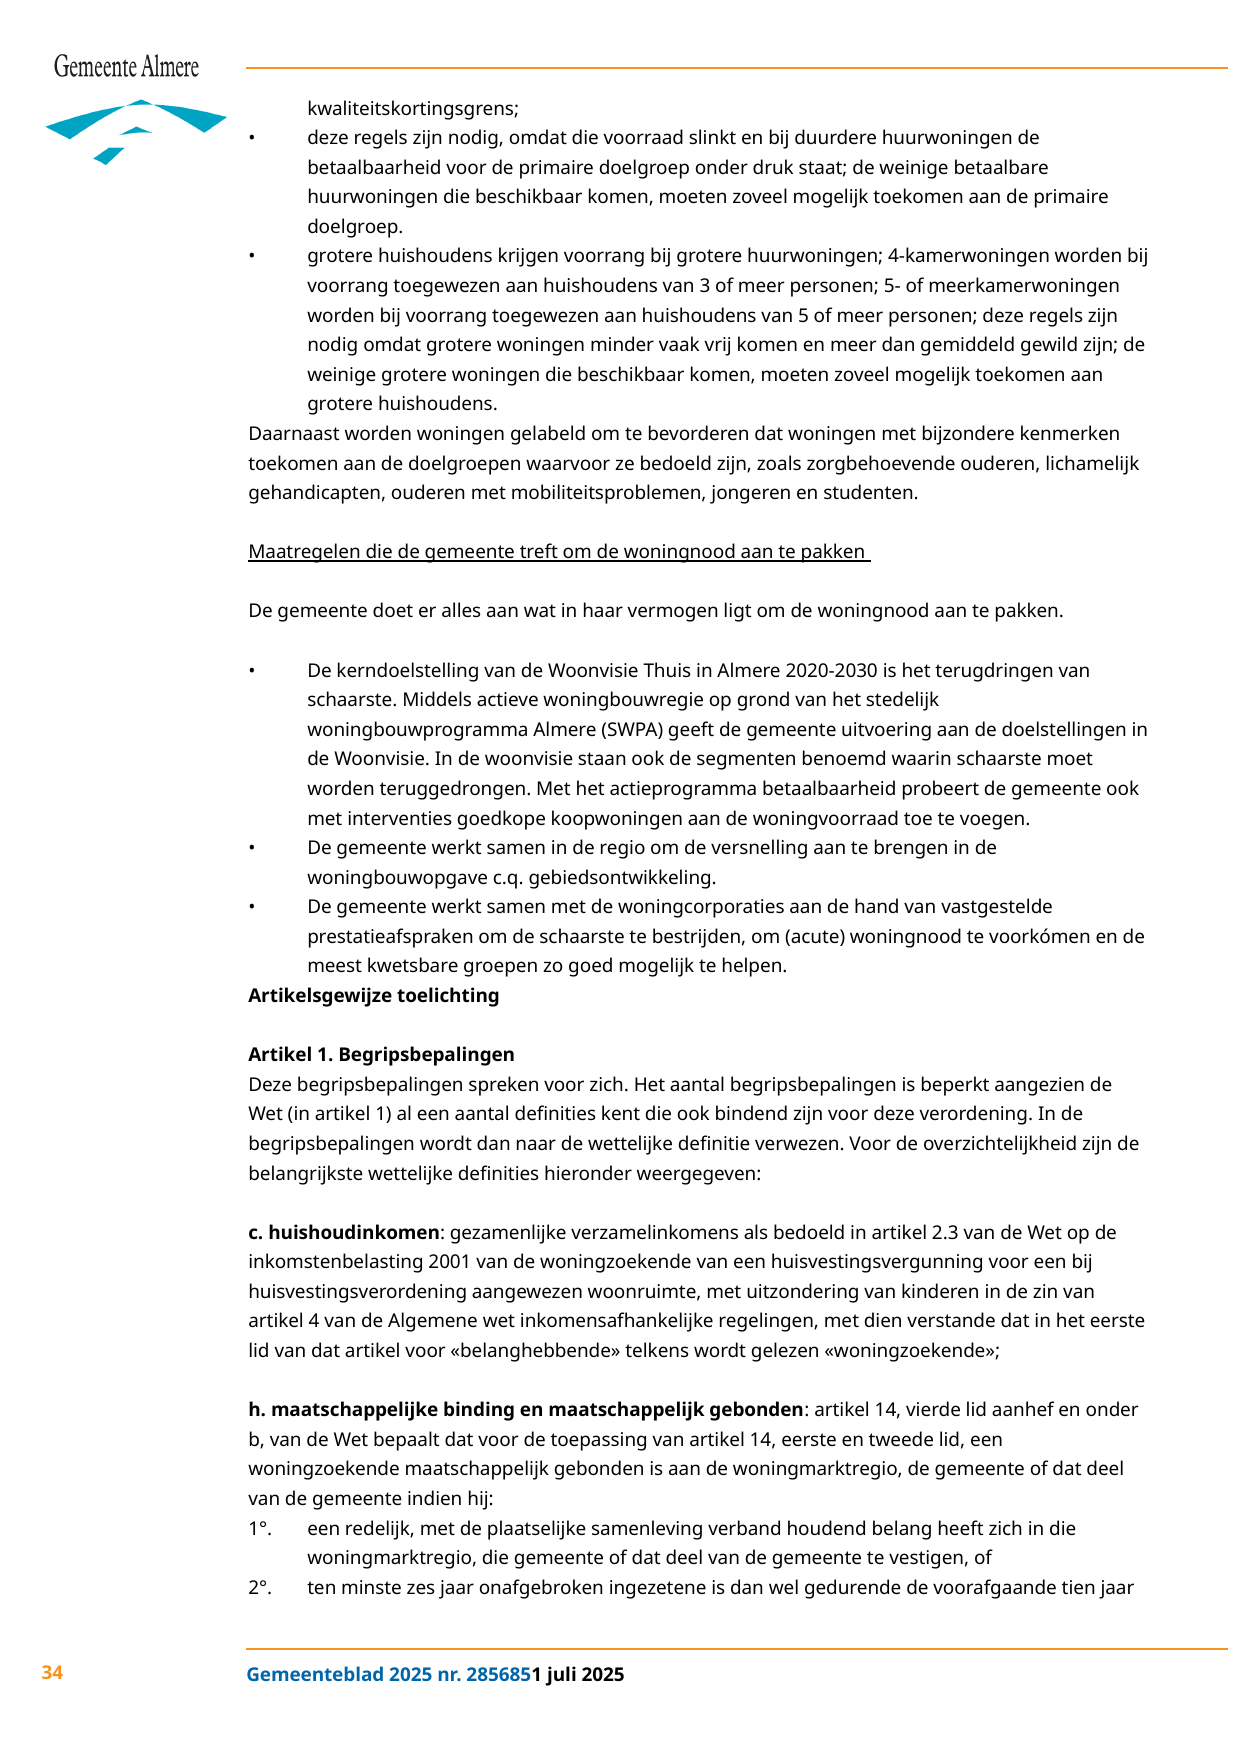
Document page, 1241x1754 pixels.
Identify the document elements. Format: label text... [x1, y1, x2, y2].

text Artikel 1. Begripsbepalingen [248, 1041, 1152, 1067]
text Maatregelen die de gemeente treft om de woningnood aan te pakken [248, 538, 1152, 564]
picture [41, 47, 231, 172]
list De gemeente werkt samen met de woningcorporaties aan de hand van vastgestelde prestatieafspraken om de schaarste te bestrijden, om (acute) woningnood te voorkómen en de meest kwetsbare groepen zo goed mogelijk te helpen. [248, 893, 1152, 978]
text c. huishoudinkomen: gezamenlijke verzamelinkomens als bedoeld in artikel 2.3 van de Wet op de inkomstenbelasting 2001 van de woningzoekende van een huisvestingsvergunning voor een bij huisvestingsverordening aangewezen woonruimte, met uitzondering van kinderen in de zin van artikel 4 van de Algemene wet inkomensafhankelijke regelingen, met dien verstande dat in het eerste lid van dat artikel voor «belanghebbende» telkens wordt gelezen «woningzoekende»; [248, 1219, 1152, 1363]
text h. maatschappelijke binding en maatschappelijk gebonden: artikel 14, vierde lid aanhef en onder b, van de Wet bepaalt dat voor de toepassing van artikel 14, eerste en tweede lid, een woningzoekende maatschappelijk gebonden is aan de woningmarktregio, de gemeente of dat deel van de gemeente indien hij: [248, 1396, 1152, 1511]
text Daarnaast worden woningen gelabeld om te bevorderen dat woningen met bijzondere kenmerken toekomen aan de doelgroepen waarvoor ze bedoeld zijn, zoals zorgbehoevende ouderen, lichamelijk gehandicapten, ouderen met mobiliteitsproblemen, jongeren en studenten. [248, 420, 1152, 505]
list grotere huishoudens krijgen voorrang bij grotere huurwoningen; 4-kamerwoningen worden bij voorrang toegewezen aan huishoudens van 3 of meer personen; 5- of meerkamerwoningen worden bij voorrang toegewezen aan huishoudens van 5 of meer personen; deze regels zijn nodig omdat grotere woningen minder vaak vrij komen en meer dan gemiddeld gewild zijn; de weinige grotere woningen die beschikbaar komen, moeten zoveel mogelijk toekomen aan grotere huishoudens. [248, 243, 1152, 416]
list ten minste zes jaar onafgebroken ingezetene is dan wel gedurende de voorafgaande tien jaar [248, 1574, 1152, 1600]
list De kerndoelstelling van de Woonvisie Thuis in Almere 2020-2030 is het terugdringen van schaarste. Middels actieve woningbouwregie op grond van het stedelijk woningbouwprogramma Almere (SWPA) geeft de gemeente uitvoering aan de doelstellingen in de Woonvisie. In de woonvisie staan ook de segmenten benoemd waarin schaarste moet worden teruggedrongen. Met het actieprogramma betaalbaarheid probeert de gemeente ook met interventies goedkope koopwoningen aan de woningvoorraad toe te voegen. [248, 657, 1152, 831]
list De gemeente werkt samen in de regio om de versnelling aan te brengen in de woningbouwopgave c.q. gebiedsontwikkeling. [248, 834, 1152, 890]
list een redelijk, met de plaatselijke samenleving verband houdend belang heeft zich in die woningmarktregio, die gemeente of dat deel van de gemeente te vestigen, of [248, 1515, 1152, 1570]
text Deze begripsbepalingen spreken voor zich. Het aantal begripsbepalingen is beperkt aangezien de Wet (in artikel 1) al een aantal definities kent die ook bindend zijn voor deze verordening. In de begripsbepalingen wordt dan naar de wettelijke definitie verwezen. Voor de overzichtelijkheid zijn de belangrijkste wettelijke definities hieronder weergegeven: [248, 1071, 1152, 1186]
list deze regels zijn nodig, omdat die voorraad slinkt en bij duurdere huurwoningen de betaalbaarheid voor de primaire doelgroep onder druk staat; de weinige betaalbare huurwoningen die beschikbaar komen, moeten zoveel mogelijk toekomen aan de primaire doelgroep. [248, 124, 1152, 239]
text De gemeente doet er alles aan wat in haar vermogen ligt om de woningnood aan te pakken. [248, 598, 1152, 623]
text Artikelsgewijze toelichting [248, 982, 1152, 1008]
list kwaliteitskortingsgrens; [248, 95, 1152, 121]
